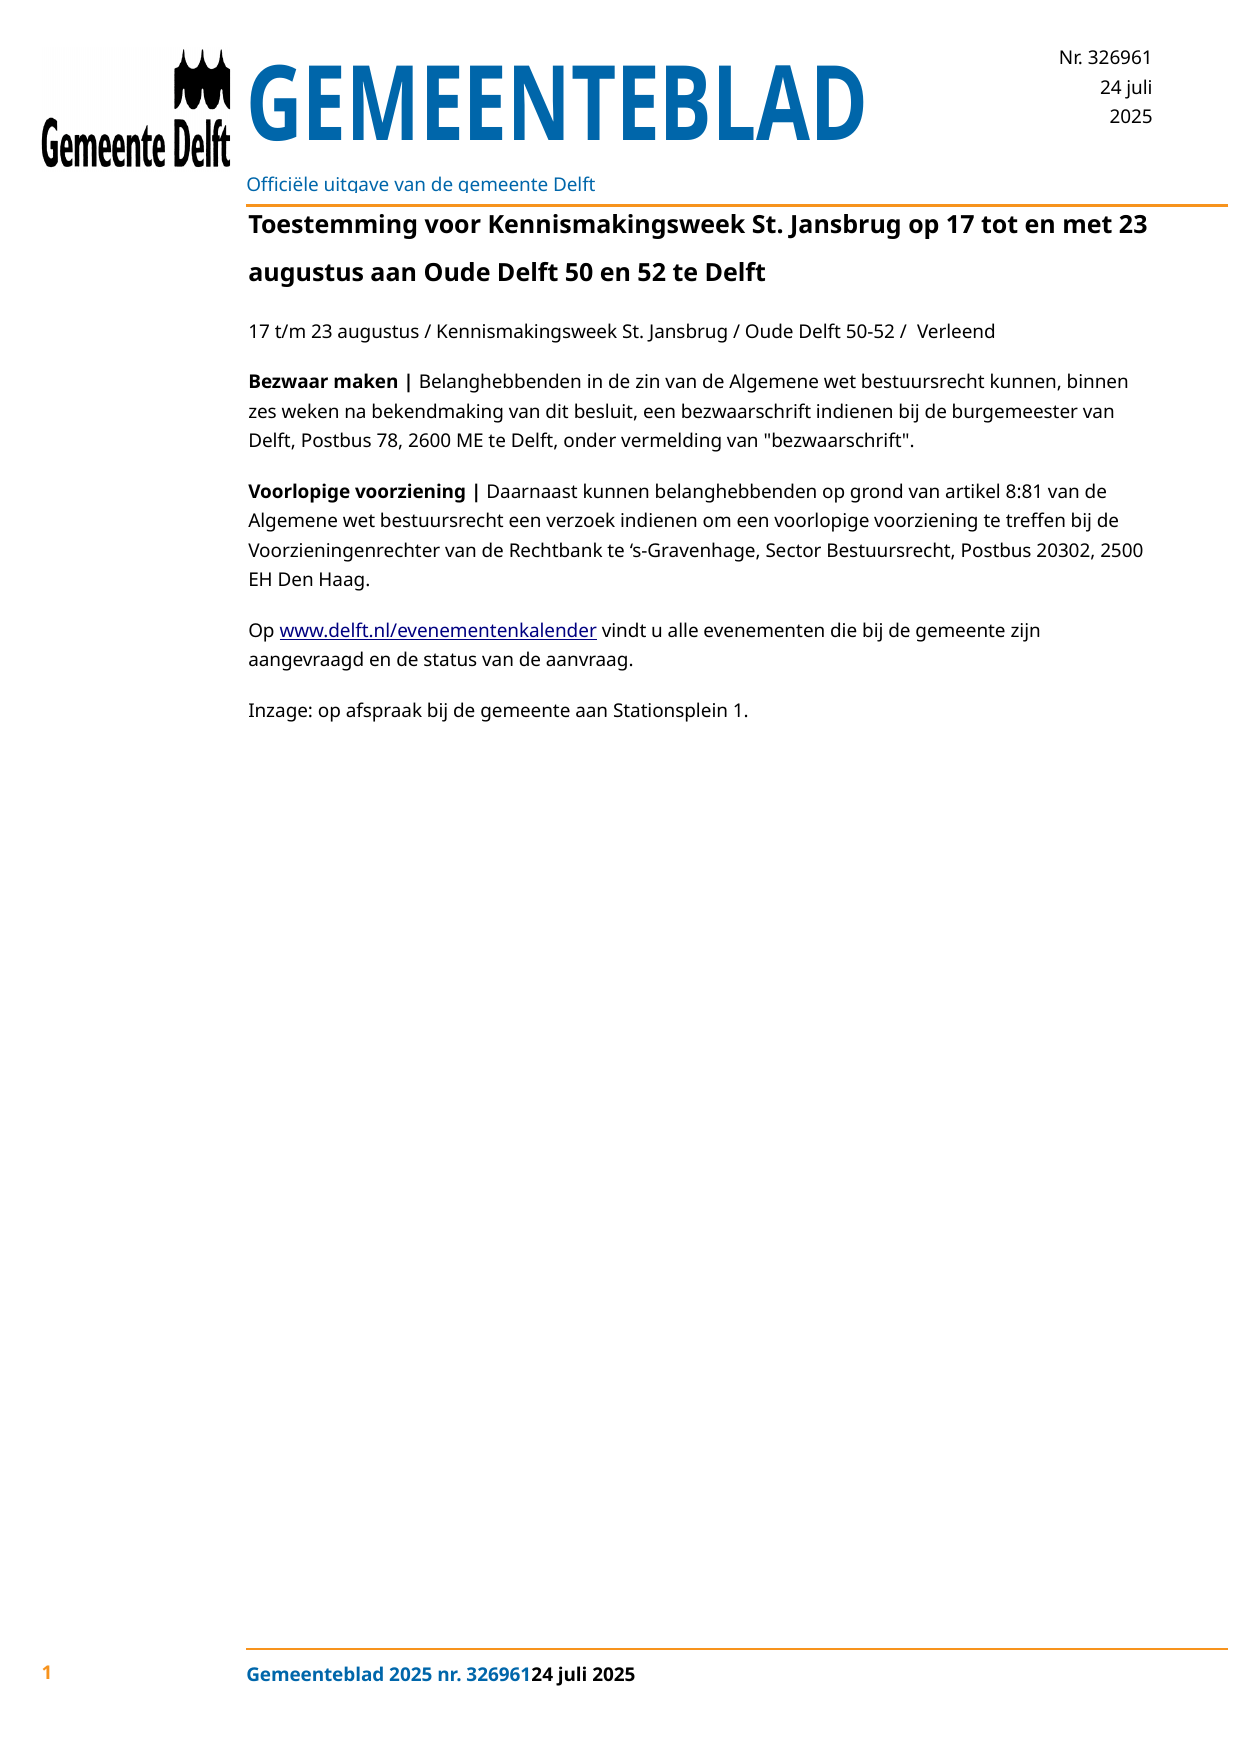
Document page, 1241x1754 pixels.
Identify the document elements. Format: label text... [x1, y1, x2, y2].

text Inzage: op afspraak bij de gemeente aan Stationsplein 1. [248, 697, 1152, 723]
picture [41, 47, 231, 172]
text Voorlopige voorziening | Daarnaast kunnen belanghebbenden op grond van artikel 8:81 van de Algemene wet bestuursrecht een verzoek indienen om een voorlopige voorziening te treffen bij de Voorzieningenrechter van de Rechtbank te ‘s-Gravenhage, Sector Bestuursrecht, Postbus 20302, 2500 EH Den Haag. [248, 478, 1152, 592]
text Op www.delft.nl/evenementenkalender vindt u alle evenementen die bij de gemeente zijn aangevraagd en de status van de aanvraag. [248, 617, 1152, 672]
text 17 t/m 23 augustus / Kennismakingsweek St. Jansbrug / Oude Delft 50-52 / Verleend [248, 318, 1152, 344]
text Toestemming voor Kennismakingsweek St. Jansbrug op 17 tot en met 23 augustus aan Oude Delft 50 en 52 te Delft [248, 207, 1152, 288]
text Bezwaar maken | Belanghebbenden in de zin van de Algemene wet bestuursrecht kunnen, binnen zes weken na bekendmaking van dit besluit, een bezwaarschrift indienen bij de burgemeester van Delft, Postbus 78, 2600 ME te Delft, onder vermelding van "bezwaarschrift". [248, 368, 1152, 453]
